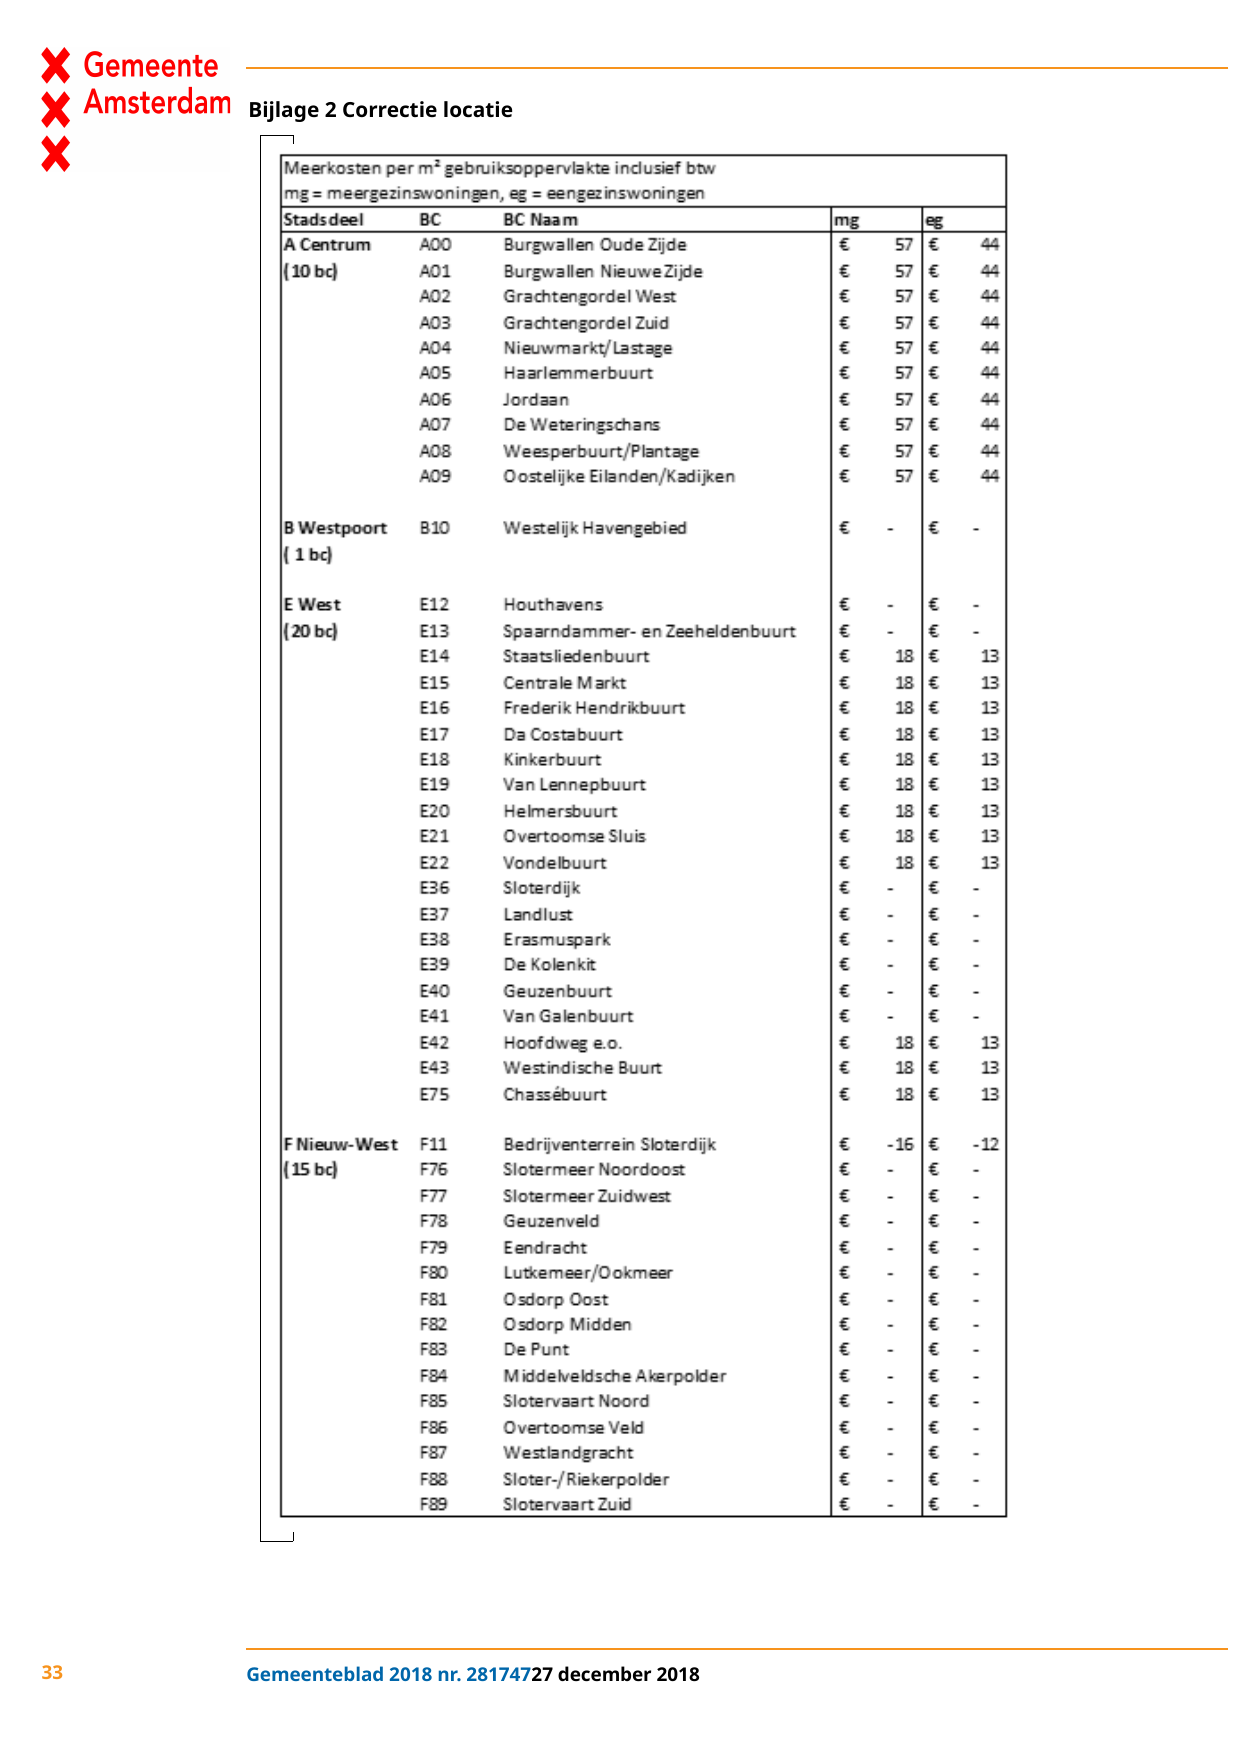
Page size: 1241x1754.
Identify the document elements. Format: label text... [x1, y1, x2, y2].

text Bijlage 2 Correctie locatie [248, 95, 1152, 123]
picture [41, 47, 231, 172]
picture [268, 144, 1020, 1532]
